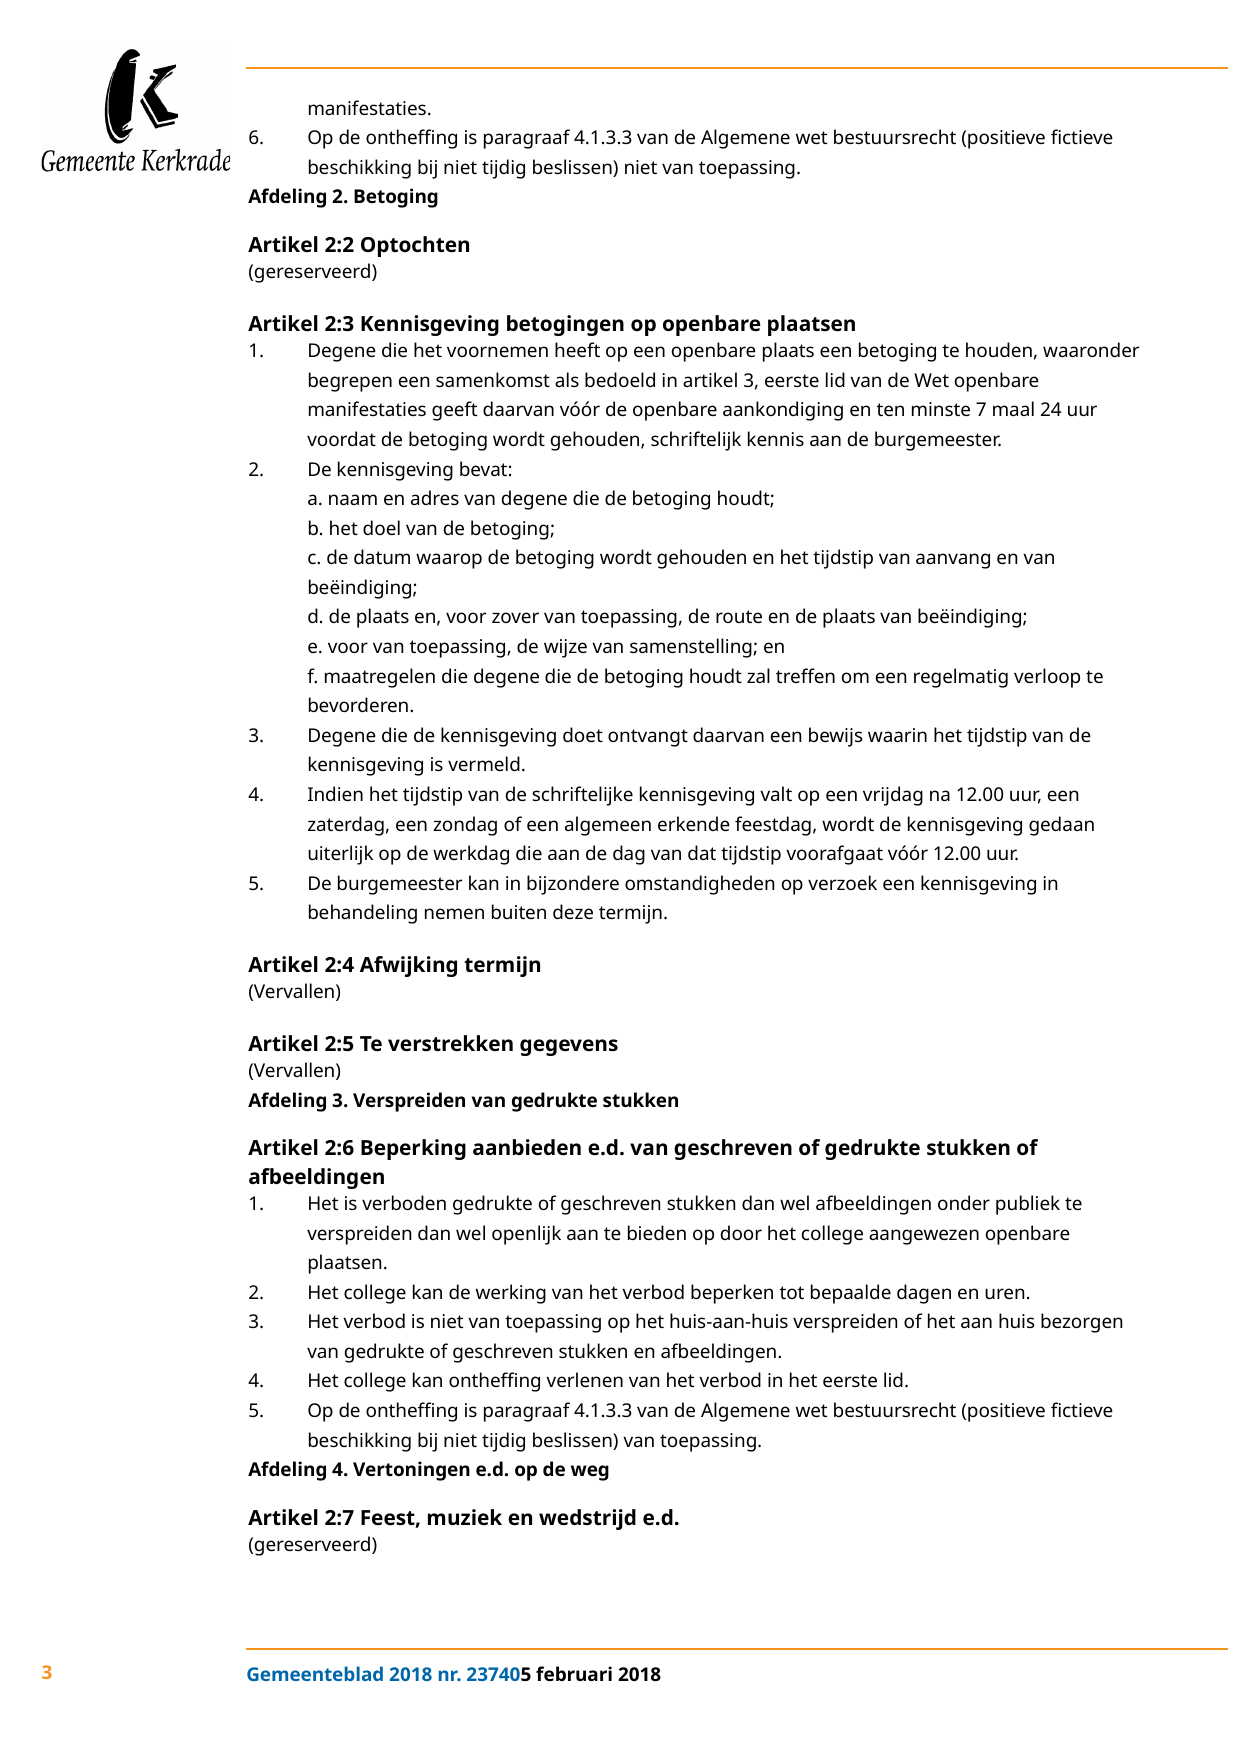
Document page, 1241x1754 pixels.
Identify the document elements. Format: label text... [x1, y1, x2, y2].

list Het college kan de werking van het verbod beperken tot bepaalde dagen en uren. [248, 1279, 1152, 1305]
list Het is verboden gedrukte of geschreven stukken dan wel afbeeldingen onder publiek te verspreiden dan wel openlijk aan te bieden op door het college aangewezen openbare plaatsen. [248, 1190, 1152, 1275]
list De kennisgeving bevat: [248, 456, 1152, 481]
list manifestaties. [248, 95, 1152, 121]
text Artikel 2:4 Afwijking termijn [248, 950, 1152, 978]
list a. naam en adres van degene die de betoging houdt; [248, 485, 1152, 511]
text (gereserveerd) [248, 1531, 1152, 1557]
text Artikel 2:6 Beperking aanbieden e.d. van geschreven of gedrukte stukken of afbeeldingen [248, 1133, 1152, 1190]
list De burgemeester kan in bijzondere omstandigheden op verzoek een kennisgeving in behandeling nemen buiten deze termijn. [248, 870, 1152, 925]
list Het college kan ontheffing verlenen van het verbod in het eerste lid. [248, 1368, 1152, 1393]
list e. voor van toepassing, de wijze van samenstelling; en [248, 633, 1152, 659]
text Artikel 2:5 Te verstrekken gegevens [248, 1029, 1152, 1057]
picture [41, 47, 231, 172]
text Artikel 2:2 Optochten [248, 230, 1152, 258]
text (Vervallen) [248, 1057, 1152, 1083]
list c. de datum waarop de betoging wordt gehouden en het tijdstip van aanvang en van beëindiging; [248, 544, 1152, 600]
list Op de ontheffing is paragraaf 4.1.3.3 van de Algemene wet bestuursrecht (positieve fictieve beschikking bij niet tijdig beslissen) niet van toepassing. [248, 124, 1152, 180]
list Het verbod is niet van toepassing op het huis-aan-huis verspreiden of het aan huis bezorgen van gedrukte of geschreven stukken en afbeeldingen. [248, 1308, 1152, 1364]
list d. de plaats en, voor zover van toepassing, de route en de plaats van beëindiging; [248, 604, 1152, 629]
list Indien het tijdstip van de schriftelijke kennisgeving valt op een vrijdag na 12.00 uur, een zaterdag, een zondag of een algemeen erkende feestdag, wordt de kennisgeving gedaan uiterlijk op de werkdag die aan de dag van dat tijdstip voorafgaat vóór 12.00 uur. [248, 781, 1152, 866]
text Afdeling 3. Verspreiden van gedrukte stukken [248, 1087, 1152, 1112]
text Artikel 2:3 Kennisgeving betogingen op openbare plaatsen [248, 309, 1152, 337]
text Afdeling 2. Betoging [248, 183, 1152, 209]
text (gereserveerd) [248, 258, 1152, 284]
list Op de ontheffing is paragraaf 4.1.3.3 van de Algemene wet bestuursrecht (positieve fictieve beschikking bij niet tijdig beslissen) van toepassing. [248, 1397, 1152, 1453]
list Degene die het voornemen heeft op een openbare plaats een betoging te houden, waaronder begrepen een samenkomst als bedoeld in artikel 3, eerste lid van de Wet openbare manifestaties geeft daarvan vóór de openbare aankondiging en ten minste 7 maal 24 uur voordat de betoging wordt gehouden, schriftelijk kennis aan de burgemeester. [248, 337, 1152, 452]
text (Vervallen) [248, 978, 1152, 1004]
text Afdeling 4. Vertoningen e.d. op de weg [248, 1456, 1152, 1482]
list b. het doel van de betoging; [248, 515, 1152, 541]
list f. maatregelen die degene die de betoging houdt zal treffen om een regelmatig verloop te bevorderen. [248, 663, 1152, 718]
text Artikel 2:7 Feest, muziek en wedstrijd e.d. [248, 1503, 1152, 1531]
list Degene die de kennisgeving doet ontvangt daarvan een bewijs waarin het tijdstip van de kennisgeving is vermeld. [248, 722, 1152, 777]
